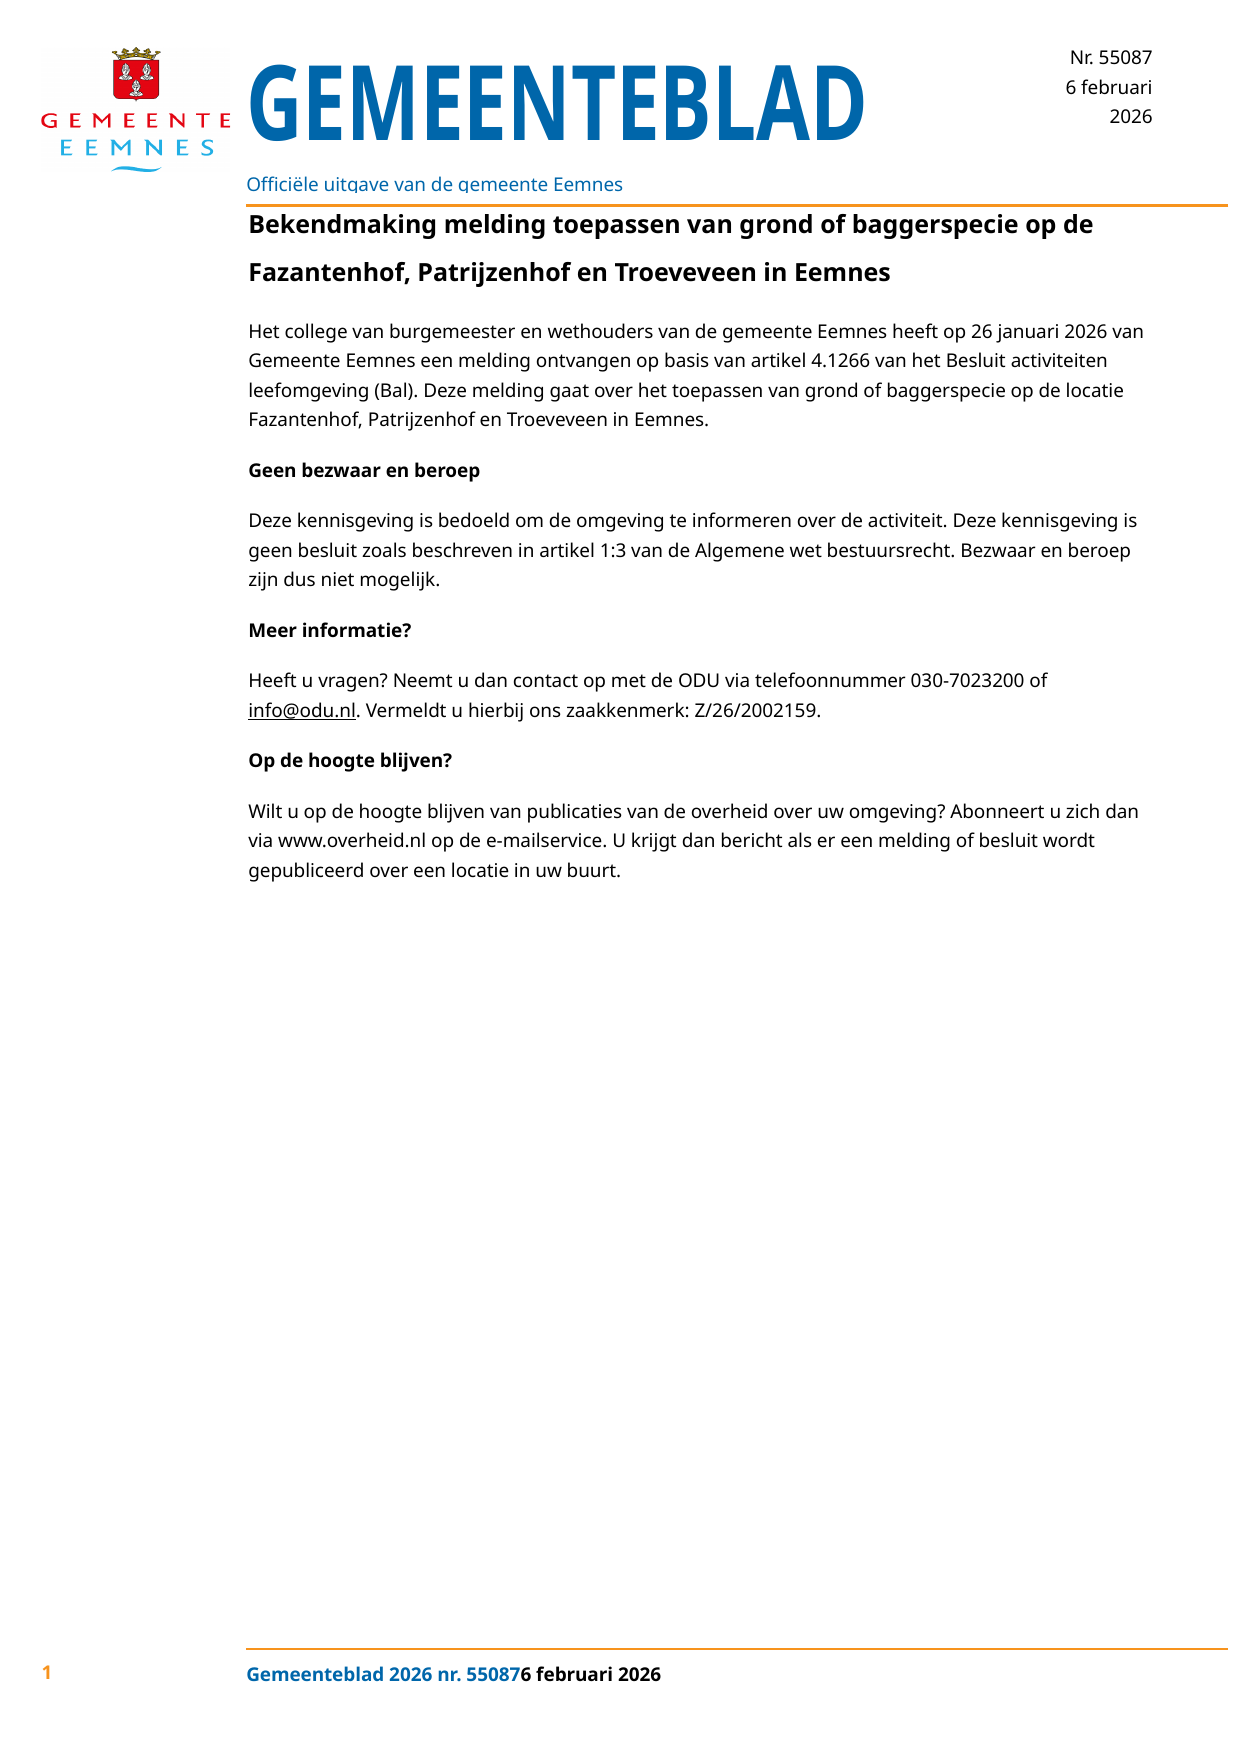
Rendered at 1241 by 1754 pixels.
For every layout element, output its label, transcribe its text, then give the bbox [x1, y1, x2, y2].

text Bekendmaking melding toepassen van grond of baggerspecie op de Fazantenhof, Patrijzenhof en Troeveveen in Eemnes [248, 207, 1152, 288]
text Het college van burgemeester en wethouders van de gemeente Eemnes heeft op 26 januari 2026 van Gemeente Eemnes een melding ontvangen op basis van artikel 4.1266 van het Besluit activiteiten leefomgeving (Bal). Deze melding gaat over het toepassen van grond of baggerspecie op de locatie Fazantenhof, Patrijzenhof en Troeveveen in Eemnes. [248, 318, 1152, 432]
text Deze kennisgeving is bedoeld om de omgeving te informeren over de activiteit. Deze kennisgeving is geen besluit zoals beschreven in artikel 1:3 van de Algemene wet bestuursrecht. Bezwaar en beroep zijn dus niet mogelijk. [248, 507, 1152, 592]
text Wilt u op de hoogte blijven van publicaties van de overheid over uw omgeving? Abonneert u zich dan via www.overheid.nl op de e-mailservice. U krijgt dan bericht als er een melding of besluit wordt gepubliceerd over een locatie in uw buurt. [248, 798, 1152, 883]
text Geen bezwaar en beroep [248, 457, 1152, 483]
text Heeft u vragen? Neemt u dan contact op met de ODU via telefoonnummer 030-7023200 of info@odu.nl. Vermeldt u hierbij ons zaakkenmerk: Z/26/2002159. [248, 667, 1152, 723]
text Meer informatie? [248, 617, 1152, 643]
picture [41, 47, 231, 172]
text Op de hoogte blijven? [248, 747, 1152, 773]
